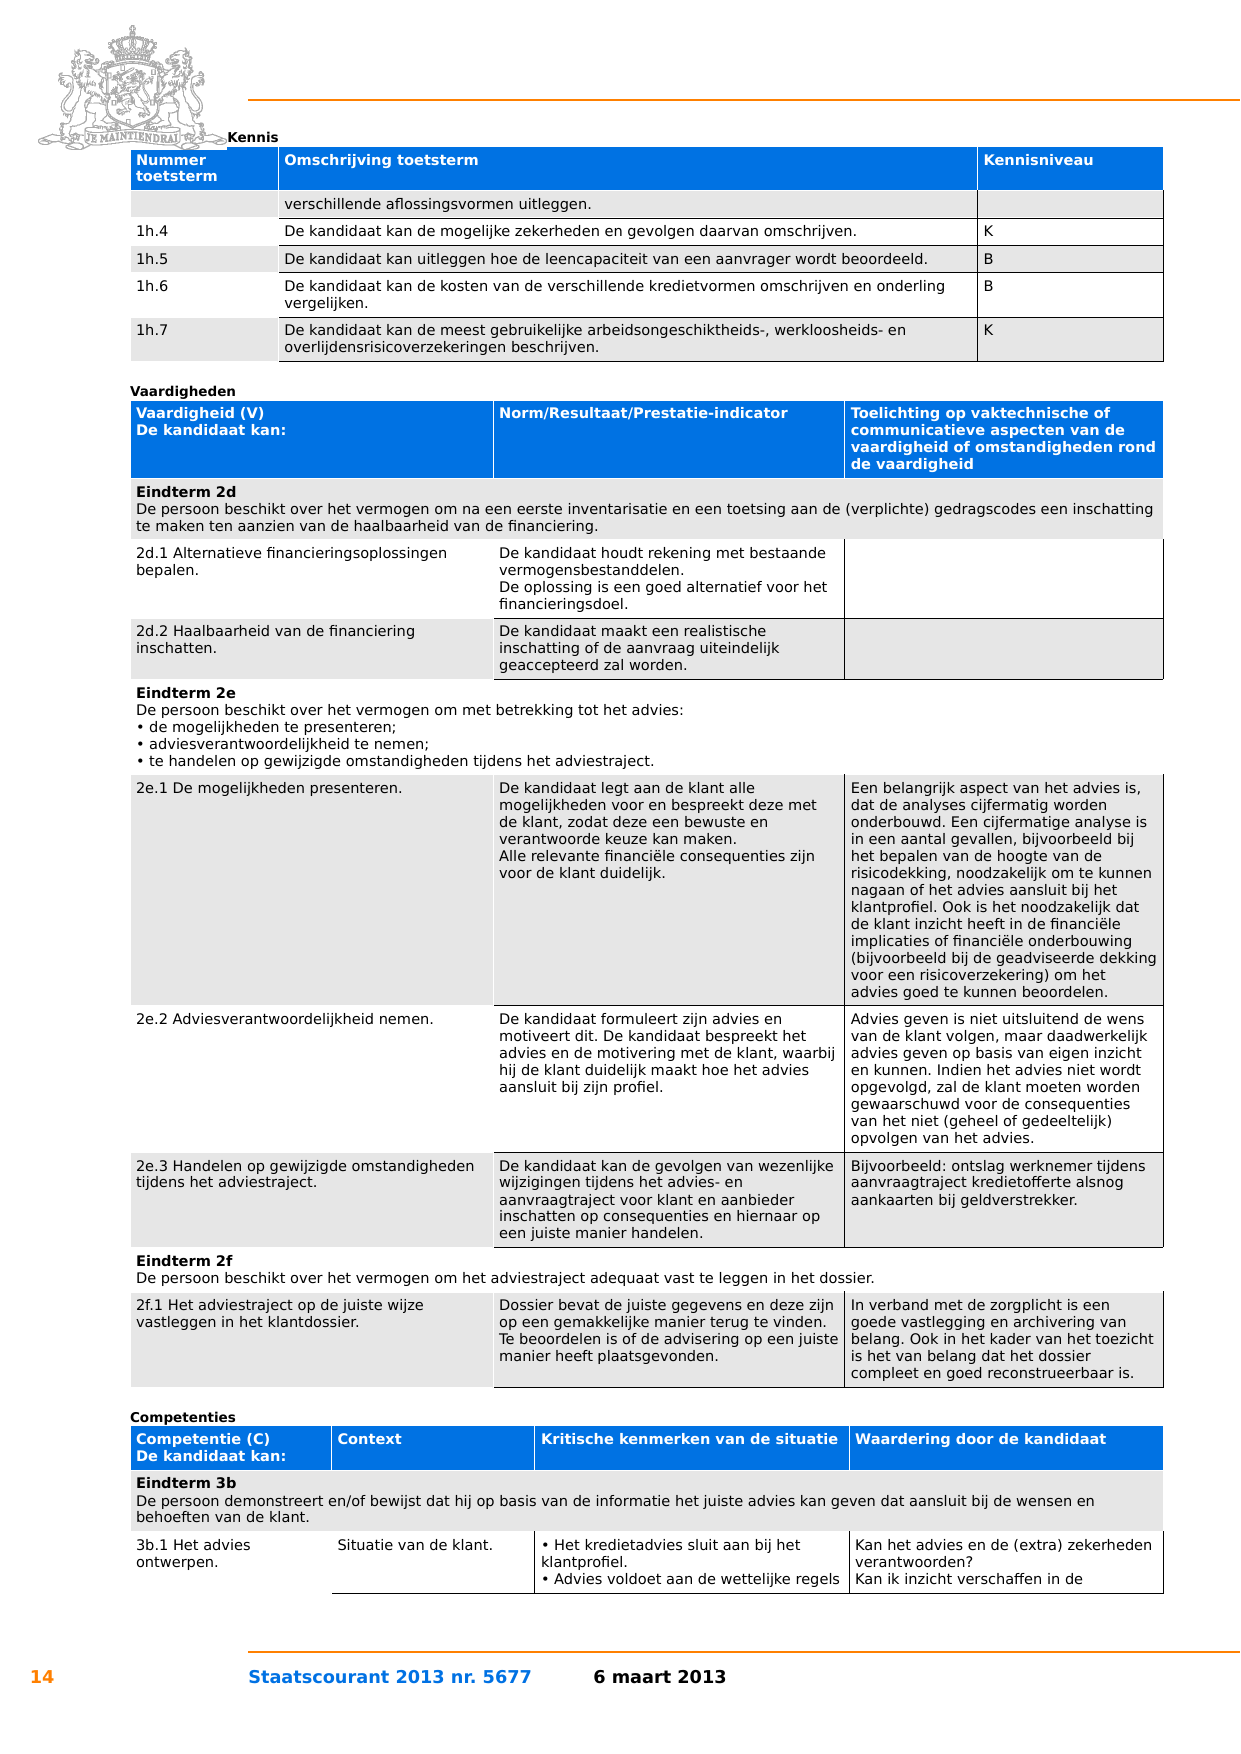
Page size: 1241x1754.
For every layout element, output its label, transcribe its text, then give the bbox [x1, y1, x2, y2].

table_cell 3b.1 Het advies ontwerpen. [131, 1532, 331, 1592]
table_cell [978, 191, 1163, 217]
table_cell Dossier bevat de juiste gegevens en deze zijn op een gemakkelijke manier terug te vinden. Te beoordelen is of de advisering op een juiste manier heeft plaatsgevonden. [494, 1293, 844, 1387]
table_cell Toelichting op vaktechnische of communicatieve aspecten van de vaardigheid of omstandigheden rond de vaardigheid [845, 401, 1163, 478]
table_cell B [978, 246, 1163, 272]
table_header Vaardigheden [130, 384, 1163, 399]
table_cell K [978, 219, 1163, 245]
table_cell Een belangrijk aspect van het advies is, dat de analyses cijfermatig worden onderbouwd. Een cijfermatige analyse is in een aantal gevallen, bijvoorbeeld bij het bepalen van de hoogte van de risicodekking, noodzakelijk om te kunnen nagaan of het advies aansluit bij het klantprofiel. Ook is het noodzakelijk dat de klant inzicht heeft in de financiële implicaties of financiële onderbouwing (bijvoorbeeld bij de geadviseerde dekking voor een risicoverzekering) om het advies goed te kunnen beoordelen. [845, 775, 1163, 1005]
table_cell Waardering door de kandidaat [850, 1426, 1163, 1470]
table_cell 1h.7 [131, 318, 278, 361]
table_cell Nummer toetsterm [131, 147, 278, 190]
table_cell [131, 191, 278, 217]
table_cell Bijvoorbeeld: ontslag werknemer tijdens aanvraagtraject kredietofferte alsnog aankaarten bij geldverstrekker. [845, 1153, 1163, 1247]
table_cell Norm/Resultaat/Prestatie-indicator [494, 401, 844, 478]
table_cell In verband met de zorgplicht is een goede vastlegging en archivering van belang. Ook in het kader van het toezicht is het van belang dat het dossier compleet en goed reconstrueerbaar is. [845, 1293, 1163, 1387]
table_cell 2f.1 Het adviestraject op de juiste wijze vastleggen in het klantdossier. [131, 1293, 493, 1387]
table_cell Eindterm 3b De persoon demonstreert en/of bewijst dat hij op basis van de informatie het juiste advies kan geven dat aansluit bij de wensen en behoeften van de klant. [131, 1471, 1163, 1531]
table_cell Vaardigheid (V) De kandidaat kan: [131, 401, 493, 478]
table_cell 2e.2 Adviesverantwoordelijkheid nemen. [131, 1006, 493, 1152]
table_cell 2d.1 Alternatieve financieringsoplossingen bepalen. [131, 540, 493, 618]
table_cell Context [332, 1426, 534, 1470]
table_cell Omschrijving toetsterm [279, 147, 977, 190]
table_cell 2e.3 Handelen op gewijzigde omstandigheden tijdens het adviestraject. [131, 1153, 493, 1247]
table_cell De kandidaat kan uitleggen hoe de leencapaciteit van een aanvrager wordt beoordeeld. [279, 246, 977, 272]
table_cell 2d.2 Haalbaarheid van de financiering inschatten. [131, 619, 493, 679]
table_cell 1h.5 [131, 246, 278, 272]
table_cell • Het kredietadvies sluit aan bij het klantprofiel. • Advies voldoet aan de wettelijke regels [535, 1532, 849, 1592]
table_cell Situatie van de klant. [332, 1532, 534, 1592]
table_cell Kritische kenmerken van de situatie [535, 1426, 849, 1470]
table_cell De kandidaat maakt een realistische inschatting of de aanvraag uiteindelijk geaccepteerd zal worden. [494, 619, 844, 679]
picture [38, 25, 227, 150]
table_cell De kandidaat kan de kosten van de verschillende kredietvormen omschrijven en onderling vergelijken. [279, 273, 977, 317]
table_cell De kandidaat kan de mogelijke zekerheden en gevolgen daarvan omschrijven. [279, 219, 977, 245]
table_cell 2e.1 De mogelijkheden presenteren. [131, 775, 493, 1005]
table_cell De kandidaat kan de gevolgen van wezenlijke wijzigingen tijdens het advies- en aanvraagtraject voor klant en aanbieder inschatten op consequenties en hiernaar op een juiste manier handelen. [494, 1153, 844, 1247]
table_cell Kan het advies en de (extra) zekerheden verantwoorden? Kan ik inzicht verschaffen in de [850, 1532, 1163, 1592]
table_cell De kandidaat kan de meest gebruikelijke arbeidsongeschiktheids-, werkloosheids- en overlijdensrisicoverzekeringen beschrijven. [279, 318, 977, 361]
table_cell De kandidaat legt aan de klant alle mogelijkheden voor en bespreekt deze met de klant, zodat deze een bewuste en verantwoorde keuze kan maken. Alle relevante financiële consequenties zijn voor de klant duidelijk. [494, 775, 844, 1005]
table_cell verschillende aflossingsvormen uitleggen. [279, 191, 977, 217]
table_cell Kennisniveau [978, 147, 1163, 190]
table_cell K [978, 318, 1163, 361]
table_cell 1h.4 [131, 219, 278, 245]
table_header Competenties [130, 1410, 1163, 1425]
table_cell Eindterm 2d De persoon beschikt over het vermogen om na een eerste inventarisatie en een toetsing aan de (verplichte) gedragscodes een inschatting te maken ten aanzien van de haalbaarheid van de financiering. [131, 479, 1163, 539]
table_cell [845, 619, 1163, 679]
table_cell Competentie (C) De kandidaat kan: [131, 1426, 331, 1470]
table_cell Eindterm 2f De persoon beschikt over het vermogen om het adviestraject adequaat vast te leggen in het dossier. [131, 1248, 1163, 1291]
table_cell De kandidaat formuleert zijn advies en motiveert dit. De kandidaat bespreekt het advies en de motivering met de klant, waarbij hij de klant duidelijk maakt hoe het advies aansluit bij zijn profiel. [494, 1006, 844, 1152]
table_cell [845, 540, 1163, 618]
table_cell B [978, 273, 1163, 317]
table_cell De kandidaat houdt rekening met bestaande vermogensbestanddelen. De oplossing is een goed alternatief voor het financieringsdoel. [494, 540, 844, 618]
table_cell Advies geven is niet uitsluitend de wens van de klant volgen, maar daadwerkelijk advies geven op basis van eigen inzicht en kunnen. Indien het advies niet wordt opgevolgd, zal de klant moeten worden gewaarschuwd voor de consequenties van het niet (geheel of gedeeltelijk) opvolgen van het advies. [845, 1006, 1163, 1152]
table_cell Eindterm 2e De persoon beschikt over het vermogen om met betrekking tot het advies: • de mogelijkheden te presenteren; • adviesverantwoordelijkheid te nemen; • te handelen op gewijzigde omstandigheden tijdens het adviestraject. [131, 680, 1163, 774]
table_header Kennis [227, 130, 1163, 146]
table_cell 1h.6 [131, 273, 278, 317]
